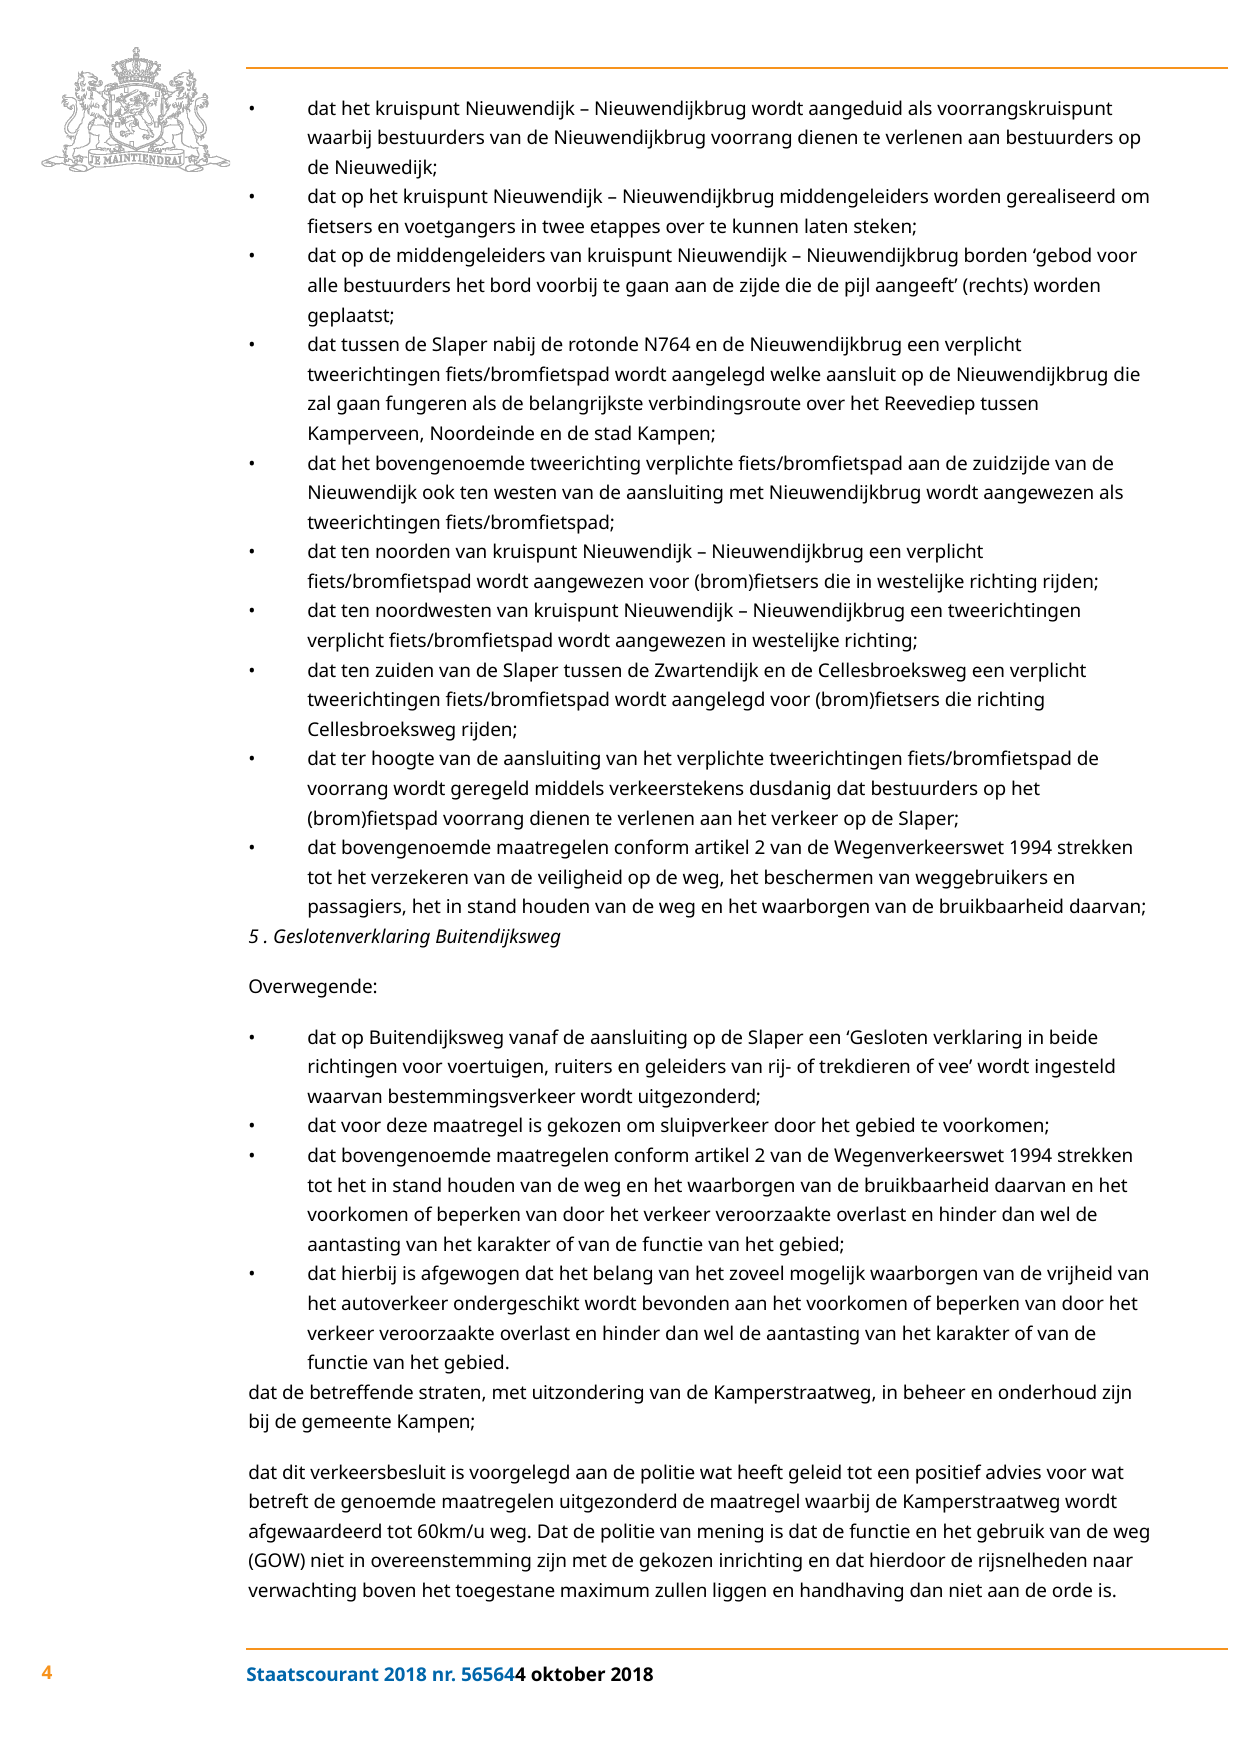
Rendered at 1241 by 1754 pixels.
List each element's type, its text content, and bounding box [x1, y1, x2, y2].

list dat het bovengenoemde tweerichting verplichte fiets/bromfietspad aan de zuidzijde van de Nieuwendijk ook ten westen van de aansluiting met Nieuwendijkbrug wordt aangewezen als tweerichtingen fiets/bromfietspad; [248, 450, 1152, 535]
list dat op het kruispunt Nieuwendijk – Nieuwendijkbrug middengeleiders worden gerealiseerd om fietsers en voetgangers in twee etappes over te kunnen laten steken; [248, 183, 1152, 239]
list dat ten zuiden van de Slaper tussen de Zwartendijk en de Cellesbroeksweg een verplicht tweerichtingen fiets/bromfietspad wordt aangelegd voor (brom)fietsers die richting Cellesbroeksweg rijden; [248, 657, 1152, 742]
list dat op Buitendijksweg vanaf de aansluiting op de Slaper een ‘Gesloten verklaring in beide richtingen voor voertuigen, ruiters en geleiders van rij- of trekdieren of vee’ wordt ingesteld waarvan bestemmingsverkeer wordt uitgezonderd; [248, 1024, 1152, 1109]
text 5 . Geslotenverklaring Buitendijksweg [248, 923, 1152, 949]
list dat ten noordwesten van kruispunt Nieuwendijk – Nieuwendijkbrug een tweerichtingen verplicht fiets/bromfietspad wordt aangewezen in westelijke richting; [248, 598, 1152, 653]
list dat bovengenoemde maatregelen conform artikel 2 van de Wegenverkeerswet 1994 strekken tot het in stand houden van de weg en het waarborgen van de bruikbaarheid daarvan en het voorkomen of beperken van door het verkeer veroorzaakte overlast en hinder dan wel de aantasting van het karakter of van de functie van het gebied; [248, 1142, 1152, 1257]
list dat het kruispunt Nieuwendijk – Nieuwendijkbrug wordt aangeduid als voorrangskruispunt waarbij bestuurders van de Nieuwendijkbrug voorrang dienen te verlenen aan bestuurders op de Nieuwedijk; [248, 95, 1152, 180]
list dat ten noorden van kruispunt Nieuwendijk – Nieuwendijkbrug een verplicht fiets/bromfietspad wordt aangewezen voor (brom)fietsers die in westelijke richting rijden; [248, 538, 1152, 594]
picture [41, 47, 231, 172]
list dat tussen de Slaper nabij de rotonde N764 en de Nieuwendijkbrug een verplicht tweerichtingen fiets/bromfietspad wordt aangelegd welke aansluit op de Nieuwendijkbrug die zal gaan fungeren als de belangrijkste verbindingsroute over het Reevediep tussen Kamperveen, Noordeinde en de stad Kampen; [248, 331, 1152, 446]
text dat dit verkeersbesluit is voorgelegd aan de politie wat heeft geleid tot een positief advies voor wat betreft de genoemde maatregelen uitgezonderd de maatregel waarbij de Kamperstraatweg wordt afgewaardeerd tot 60km/u weg. Dat de politie van mening is dat de functie en het gebruik van de weg (GOW) niet in overeenstemming zijn met de gekozen inrichting en dat hierdoor de rijsnelheden naar verwachting boven het toegestane maximum zullen liggen en handhaving dan niet aan de orde is. [248, 1459, 1152, 1603]
list dat op de middengeleiders van kruispunt Nieuwendijk – Nieuwendijkbrug borden ‘gebod voor alle bestuurders het bord voorbij te gaan aan de zijde die de pijl aangeeft’ (rechts) worden geplaatst; [248, 243, 1152, 328]
list dat ter hoogte van de aansluiting van het verplichte tweerichtingen fiets/bromfietspad de voorrang wordt geregeld middels verkeerstekens dusdanig dat bestuurders op het (brom)fietspad voorrang dienen te verlenen aan het verkeer op de Slaper; [248, 746, 1152, 831]
list dat voor deze maatregel is gekozen om sluipverkeer door het gebied te voorkomen; [248, 1113, 1152, 1138]
list dat bovengenoemde maatregelen conform artikel 2 van de Wegenverkeerswet 1994 strekken tot het verzekeren van de veiligheid op de weg, het beschermen van weggebruikers en passagiers, het in stand houden van de weg en het waarborgen van de bruikbaarheid daarvan; [248, 834, 1152, 919]
list dat hierbij is afgewogen dat het belang van het zoveel mogelijk waarborgen van de vrijheid van het autoverkeer ondergeschikt wordt bevonden aan het voorkomen of beperken van door het verkeer veroorzaakte overlast en hinder dan wel de aantasting van het karakter of van de functie van het gebied. [248, 1261, 1152, 1375]
text dat de betreffende straten, met uitzondering van de Kamperstraatweg, in beheer en onderhoud zijn bij de gemeente Kampen; [248, 1379, 1152, 1434]
text Overwegende: [248, 973, 1152, 999]
